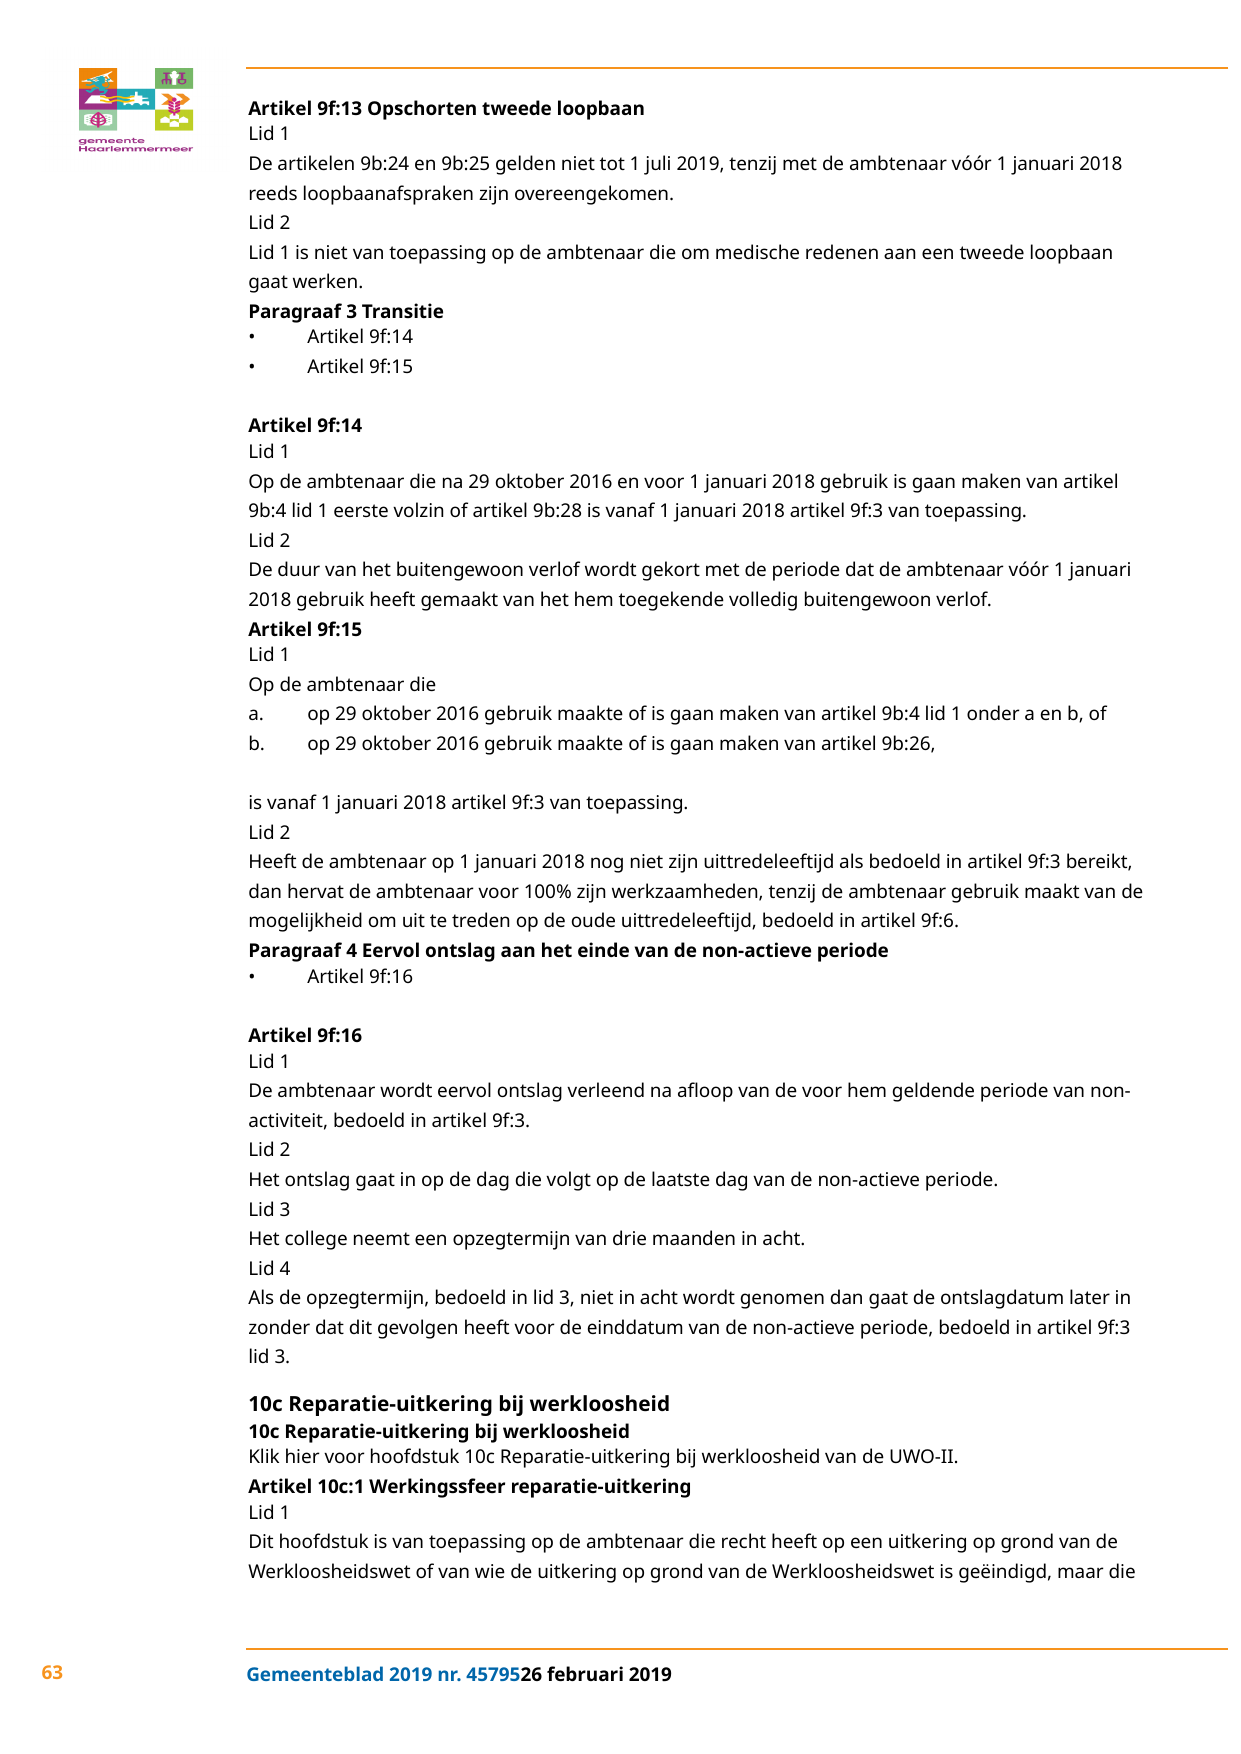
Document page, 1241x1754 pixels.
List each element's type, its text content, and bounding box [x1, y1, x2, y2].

text 10c Reparatie-uitkering bij werkloosheid [248, 1389, 1152, 1418]
text Artikel 10c:1 Werkingssfeer reparatie-uitkering [248, 1473, 1152, 1499]
text Lid 3 [248, 1196, 1152, 1222]
list op 29 oktober 2016 gebruik maakte of is gaan maken van artikel 9b:26, [248, 730, 1152, 756]
text Op de ambtenaar die [248, 671, 1152, 697]
text Artikel 9f:15 [248, 616, 1152, 641]
text Artikel 9f:13 Opschorten tweede loopbaan [248, 95, 1152, 121]
text Artikel 9f:16 [248, 1022, 1152, 1048]
text Heeft de ambtenaar op 1 januari 2018 nog niet zijn uittredeleeftijd als bedoeld in artikel 9f:3 bereikt, dan hervat de ambtenaar voor 100% zijn werkzaamheden, tenzij de ambtenaar gebruik maakt van de mogelijkheid om uit te treden op de oude uittredeleeftijd, bedoeld in artikel 9f:6. [248, 848, 1152, 933]
text De ambtenaar wordt eervol ontslag verleend na afloop van de voor hem geldende periode van non-activiteit, bedoeld in artikel 9f:3. [248, 1077, 1152, 1133]
text Lid 4 [248, 1255, 1152, 1281]
text is vanaf 1 januari 2018 artikel 9f:3 van toepassing. [248, 789, 1152, 815]
list op 29 oktober 2016 gebruik maakte of is gaan maken van artikel 9b:4 lid 1 onder a en b, of [248, 701, 1152, 726]
text Paragraaf 3 Transitie [248, 298, 1152, 324]
text Paragraaf 4 Eervol ontslag aan het einde van de non-actieve periode [248, 937, 1152, 963]
text Lid 1 [248, 641, 1152, 667]
text Lid 2 [248, 819, 1152, 845]
list Artikel 9f:15 [248, 353, 1152, 379]
text Het ontslag gaat in op de dag die volgt op de laatste dag van de non-actieve periode. [248, 1166, 1152, 1192]
text Lid 1 [248, 438, 1152, 464]
text De artikelen 9b:24 en 9b:25 gelden niet tot 1 juli 2019, tenzij met de ambtenaar vóór 1 januari 2018 reeds loopbaanafspraken zijn overeengekomen. [248, 150, 1152, 205]
text Lid 1 [248, 1499, 1152, 1524]
list Artikel 9f:16 [248, 963, 1152, 989]
text Het college neemt een opzegtermijn van drie maanden in acht. [248, 1225, 1152, 1251]
text Lid 1 [248, 1048, 1152, 1074]
text Artikel 9f:14 [248, 412, 1152, 438]
text Klik hier voor hoofdstuk 10c Reparatie-uitkering bij werkloosheid van de UWO-II. [248, 1443, 1152, 1469]
text Lid 1 is niet van toepassing op de ambtenaar die om medische redenen aan een tweede loopbaan gaat werken. [248, 239, 1152, 294]
text Lid 2 [248, 209, 1152, 235]
list Artikel 9f:14 [248, 324, 1152, 349]
text 10c Reparatie-uitkering bij werkloosheid [248, 1418, 1152, 1443]
text Als de opzegtermijn, bedoeld in lid 3, niet in acht wordt genomen dan gaat de ontslagdatum later in zonder dat dit gevolgen heeft voor de einddatum van de non-actieve periode, bedoeld in artikel 9f:3 lid 3. [248, 1284, 1152, 1369]
text Op de ambtenaar die na 29 oktober 2016 en voor 1 januari 2018 gebruik is gaan maken van artikel 9b:4 lid 1 eerste volzin of artikel 9b:28 is vanaf 1 januari 2018 artikel 9f:3 van toepassing. [248, 468, 1152, 523]
text Lid 2 [248, 1137, 1152, 1162]
text Dit hoofdstuk is van toepassing op de ambtenaar die recht heeft op een uitkering op grond van de Werkloosheidswet of van wie de uitkering op grond van de Werkloosheidswet is geëindigd, maar die [248, 1528, 1152, 1584]
text Lid 2 [248, 527, 1152, 553]
picture [41, 47, 231, 172]
text De duur van het buitengewoon verlof wordt gekort met de periode dat de ambtenaar vóór 1 januari 2018 gebruik heeft gemaakt van het hem toegekende volledig buitengewoon verlof. [248, 557, 1152, 612]
text Lid 1 [248, 121, 1152, 146]
